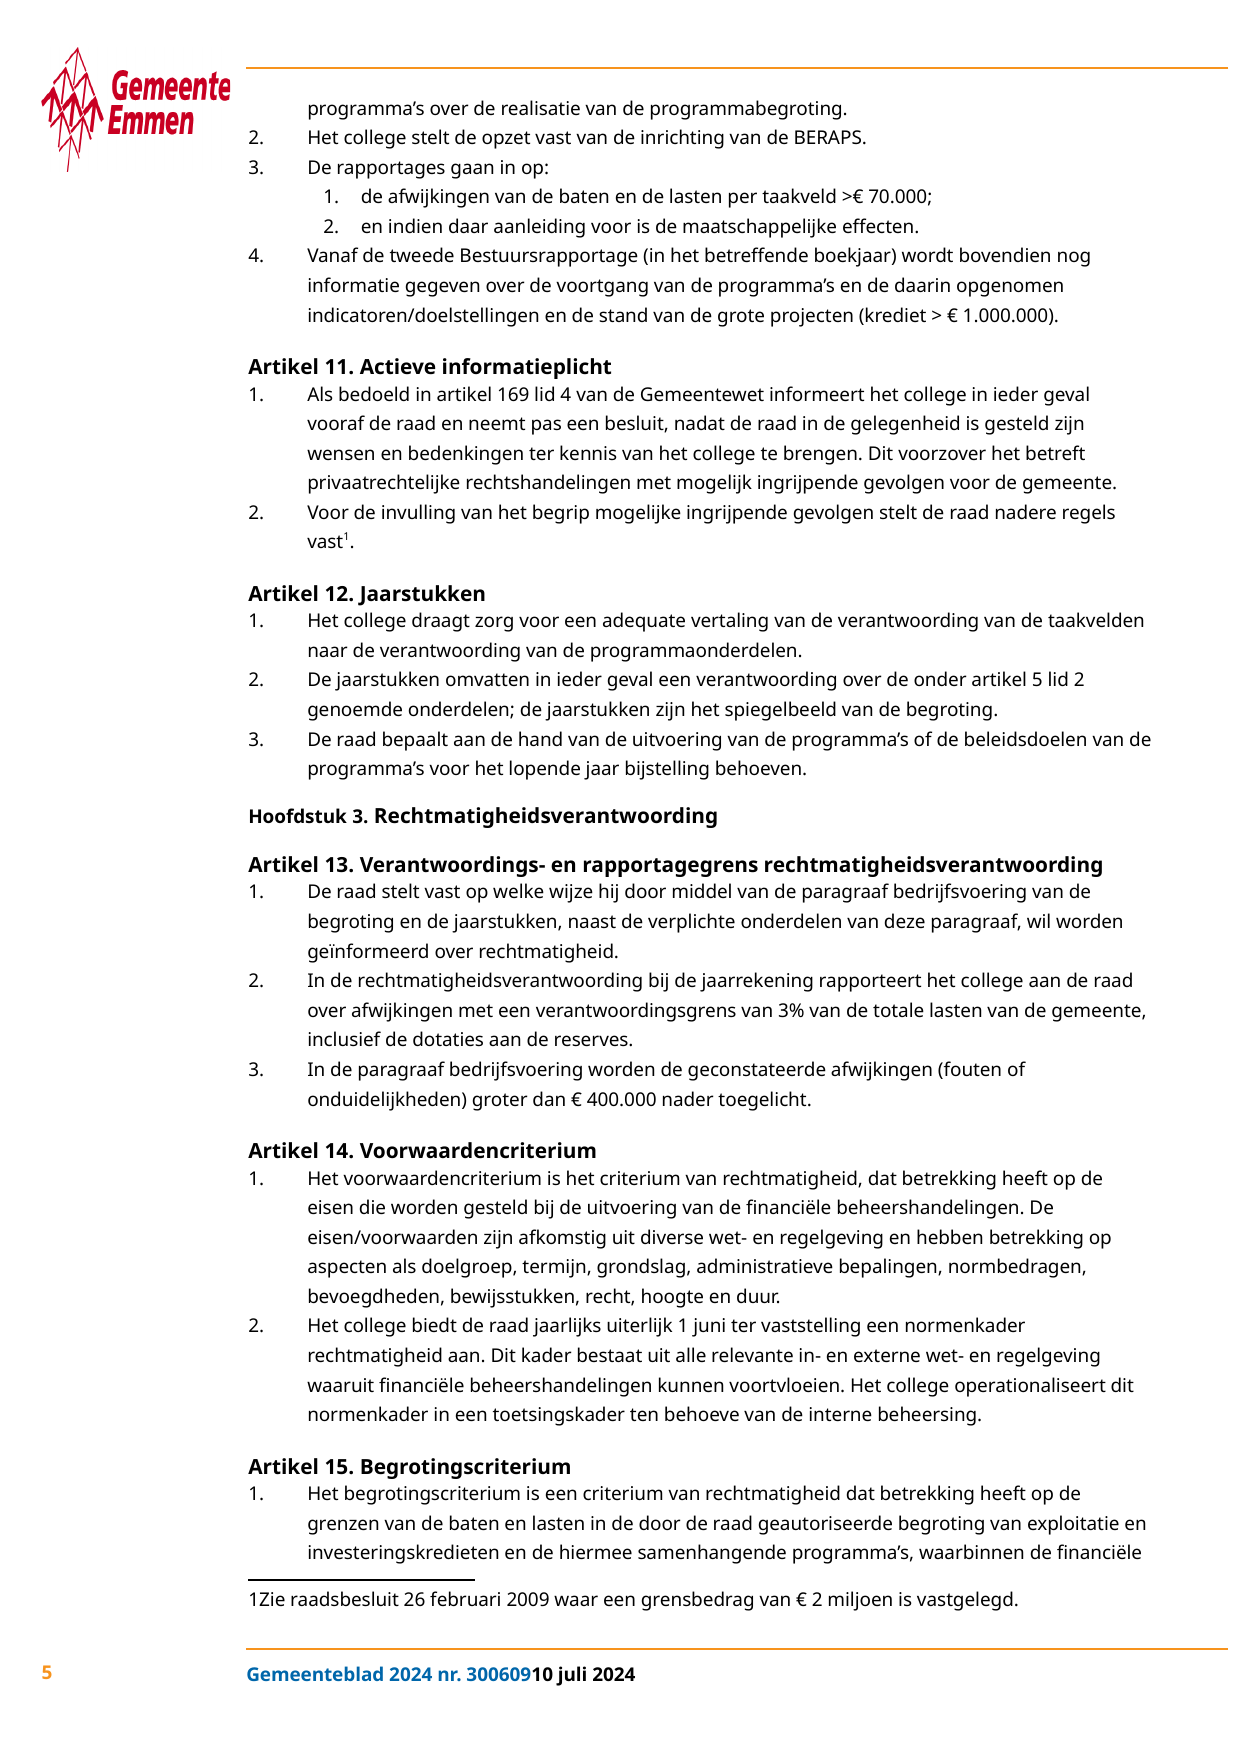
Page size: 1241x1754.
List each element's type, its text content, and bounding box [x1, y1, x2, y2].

list Het college draagt zorg voor een adequate vertaling van de verantwoording van de taakvelden naar de verantwoording van de programmaonderdelen. [248, 607, 1152, 663]
list In de paragraaf bedrijfsvoering worden de geconstateerde afwijkingen (fouten of onduidelijkheden) groter dan € 400.000 nader toegelicht. [248, 1056, 1152, 1112]
list en indien daar aanleiding voor is de maatschappelijke effecten. [323, 213, 1152, 239]
text Artikel 14. Voorwaardencriterium [248, 1136, 1152, 1165]
list De jaarstukken omvatten in ieder geval een verantwoording over de onder artikel 5 lid 2 genoemde onderdelen; de jaarstukken zijn het spiegelbeeld van de begroting. [248, 667, 1152, 722]
text Hoofdstuk 3. Rechtmatigheidsverantwoording [248, 801, 1152, 829]
list Het college biedt de raad jaarlijks uiterlijk 1 juni ter vaststelling een normenkader rechtmatigheid aan. Dit kader bestaat uit alle relevante in- en externe wet- en regelgeving waaruit financiële beheershandelingen kunnen voortvloeien. Het college operationaliseert dit normenkader in een toetsingskader ten behoeve van de interne beheersing. [248, 1313, 1152, 1427]
list de afwijkingen van de baten en de lasten per taakveld >€ 70.000; [323, 183, 1152, 209]
list De raad stelt vast op welke wijze hij door middel van de paragraaf bedrijfsvoering van de begroting en de jaarstukken, naast de verplichte onderdelen van deze paragraaf, wil worden geïnformeerd over rechtmatigheid. [248, 879, 1152, 964]
list Voor de invulling van het begrip mogelijke ingrijpende gevolgen stelt de raad nadere regels vast. [248, 499, 1152, 554]
list Het begrotingscriterium is een criterium van rechtmatigheid dat betrekking heeft op de grenzen van de baten en lasten in de door de raad geautoriseerde begroting van exploitatie en investeringskredieten en de hiermee samenhangende programma’s, waarbinnen de financiële [248, 1480, 1152, 1565]
list programma’s over de realisatie van de programmabegroting. [248, 95, 1152, 121]
list De raad bepaalt aan de hand van de uitvoering van de programma’s of de beleidsdoelen van de programma’s voor het lopende jaar bijstelling behoeven. [248, 726, 1152, 781]
list Het voorwaardencriterium is het criterium van rechtmatigheid, dat betrekking heeft op de eisen die worden gesteld bij de uitvoering van de financiële beheershandelingen. De eisen/voorwaarden zijn afkomstig uit diverse wet- en regelgeving en hebben betrekking op aspecten als doelgroep, termijn, grondslag, administratieve bepalingen, normbedragen, bevoegdheden, bewijsstukken, recht, hoogte en duur. [248, 1165, 1152, 1309]
list De rapportages gaan in op: [248, 154, 1152, 180]
list Het college stelt de opzet vast van de inrichting van de BERAPS. [248, 124, 1152, 150]
picture [41, 47, 231, 172]
list Als bedoeld in artikel 169 lid 4 van de Gemeentewet informeert het college in ieder geval vooraf de raad en neemt pas een besluit, nadat de raad in de gelegenheid is gesteld zijn wensen en bedenkingen ter kennis van het college te brengen. Dit voorzover het betreft privaatrechtelijke rechtshandelingen met mogelijk ingrijpende gevolgen voor de gemeente. [248, 381, 1152, 495]
text Artikel 12. Jaarstukken [248, 579, 1152, 607]
list Vanaf de tweede Bestuursrapportage (in het betreffende boekjaar) wordt bovendien nog informatie gegeven over de voortgang van de programma’s en de daarin opgenomen indicatoren/doelstellingen en de stand van de grote projecten (krediet > € 1.000.000). [248, 243, 1152, 328]
text Artikel 13. Verantwoordings- en rapportagegrens rechtmatigheidsverantwoording [248, 850, 1152, 879]
list Zie raadsbesluit 26 februari 2009 waar een grensbedrag van € 2 miljoen is vastgelegd. [248, 1586, 1152, 1612]
text Artikel 15. Begrotingscriterium [248, 1452, 1152, 1480]
list In de rechtmatigheidsverantwoording bij de jaarrekening rapporteert het college aan de raad over afwijkingen met een verantwoordingsgrens van 3% van de totale lasten van de gemeente, inclusief de dotaties aan de reserves. [248, 967, 1152, 1052]
text Artikel 11. Actieve informatieplicht [248, 352, 1152, 381]
